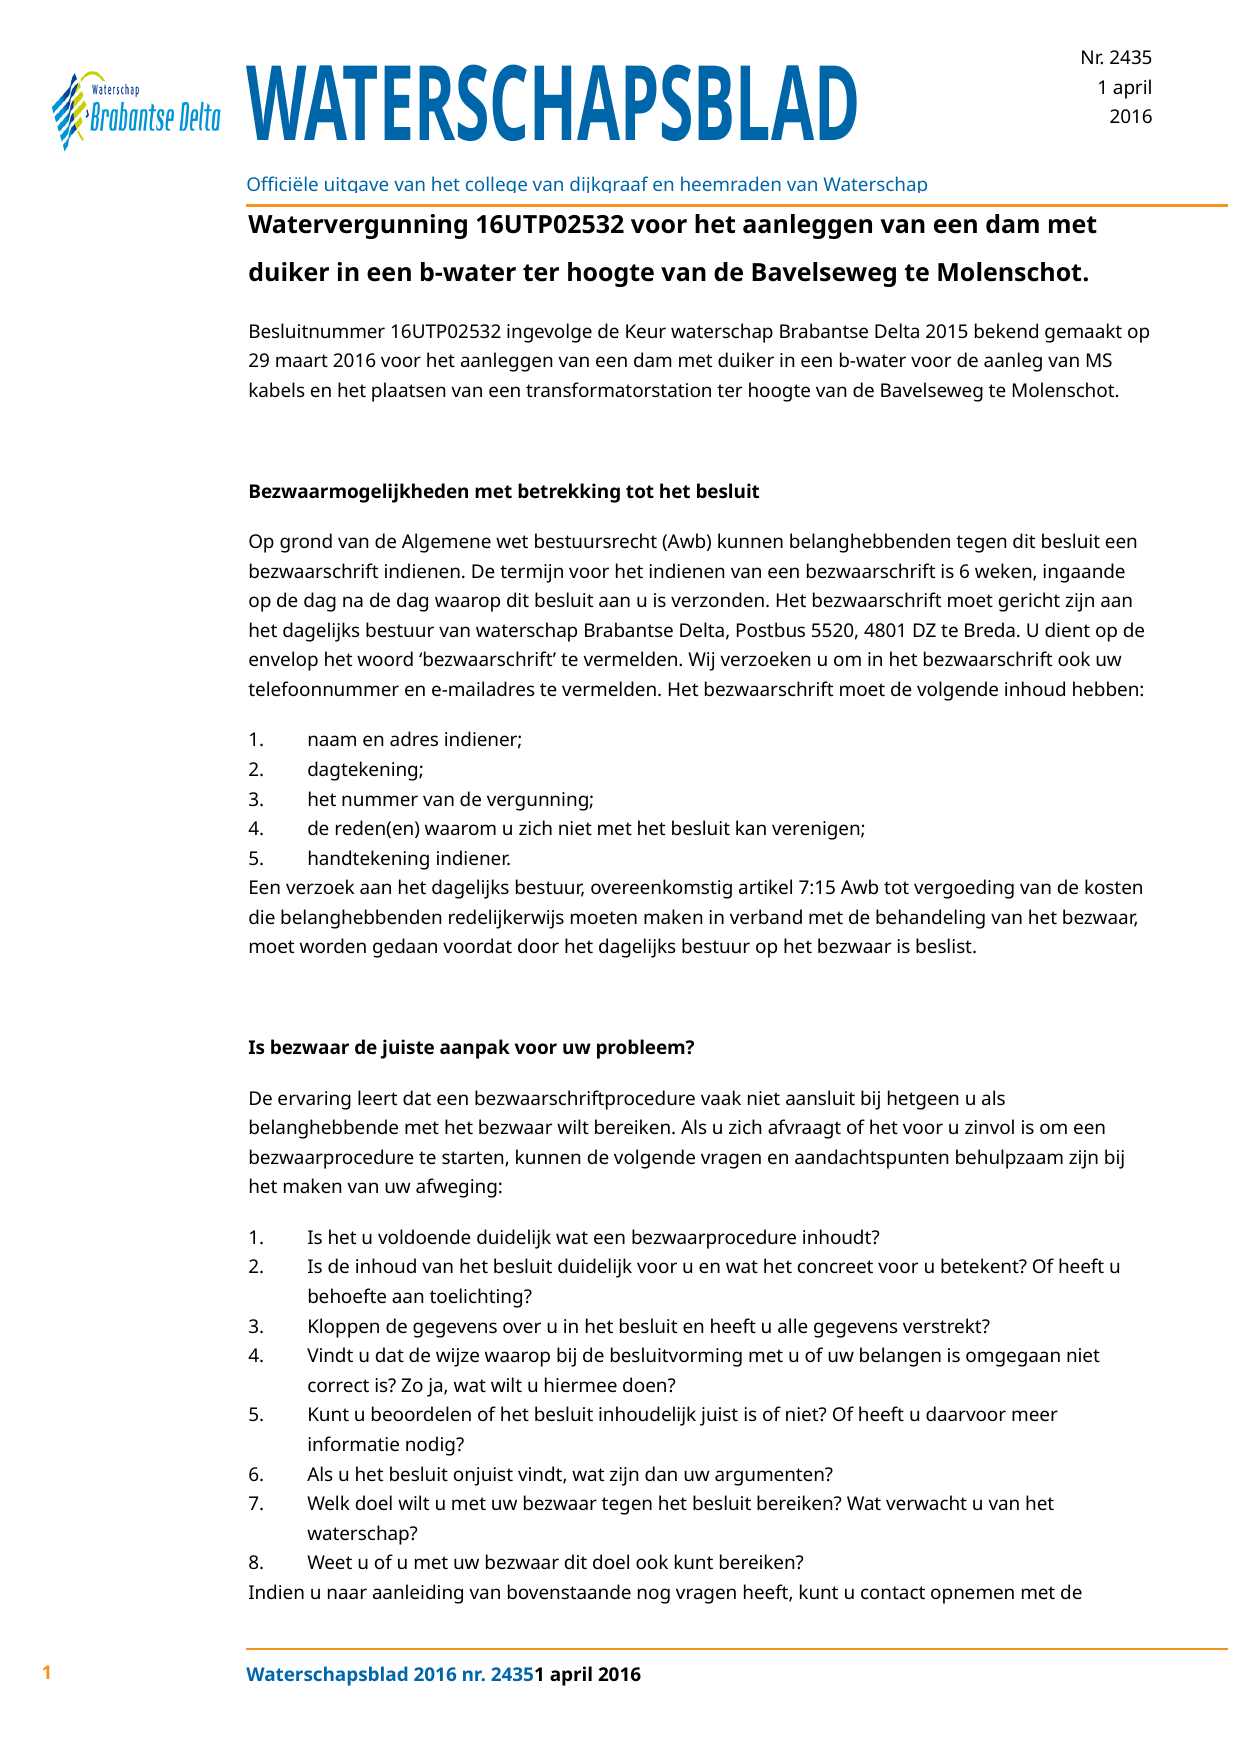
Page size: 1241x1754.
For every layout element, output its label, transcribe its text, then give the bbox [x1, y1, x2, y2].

list Kloppen de gegevens over u in het besluit en heeft u alle gegevens verstrekt? [248, 1313, 1152, 1339]
text Op grond van de Algemene wet bestuursrecht (Awb) kunnen belanghebbenden tegen dit besluit een bezwaarschrift indienen. De termijn voor het indienen van een bezwaarschrift is 6 weken, ingaande op de dag na de dag waarop dit besluit aan u is verzonden. Het bezwaarschrift moet gericht zijn aan het dagelijks bestuur van waterschap Brabantse Delta, Postbus 5520, 4801 DZ te Breda. U dient op de envelop het woord ‘bezwaarschrift’ te vermelden. Wij verzoeken u om in het bezwaarschrift ook uw telefoonnummer en e‑mailadres te vermelden. Het bezwaarschrift moet de volgende inhoud hebben: [248, 528, 1152, 702]
list Kunt u beoordelen of het besluit inhoudelijk juist is of niet? Of heeft u daarvoor meer informatie nodig? [248, 1402, 1152, 1457]
text Bezwaarmogelijkheden met betrekking tot het besluit [248, 478, 1152, 504]
text De ervaring leert dat een bezwaarschriftprocedure vaak niet aansluit bij hetgeen u als belanghebbende met het bezwaar wilt bereiken. Als u zich afvraagt of het voor u zinvol is om een bezwaarprocedure te starten, kunnen de volgende vragen en aandachtspunten behulpzaam zijn bij het maken van uw afweging: [248, 1085, 1152, 1199]
list dagtekening; [248, 756, 1152, 782]
text Is bezwaar de juiste aanpak voor uw probleem? [248, 1034, 1152, 1060]
picture [41, 47, 231, 172]
list de reden(en) waarom u zich niet met het besluit kan verenigen; [248, 815, 1152, 841]
list Als u het besluit onjuist vindt, wat zijn dan uw argumenten? [248, 1461, 1152, 1487]
text Watervergunning 16UTP02532 voor het aanleggen van een dam met duiker in een b-water ter hoogte van de Bavelseweg te Molenschot. [248, 207, 1152, 288]
list handtekening indiener. [248, 845, 1152, 871]
text Een verzoek aan het dagelijks bestuur, overeenkomstig artikel 7:15 Awb tot vergoeding van de kosten die belanghebbenden redelijkerwijs moeten maken in verband met de behandeling van het bezwaar, moet worden gedaan voordat door het dagelijks bestuur op het bezwaar is beslist. [248, 874, 1152, 959]
list Is het u voldoende duidelijk wat een bezwaarprocedure inhoudt? [248, 1224, 1152, 1250]
list het nummer van de vergunning; [248, 786, 1152, 812]
list Vindt u dat de wijze waarop bij de besluitvorming met u of uw belangen is omgegaan niet correct is? Zo ja, wat wilt u hiermee doen? [248, 1342, 1152, 1398]
list Weet u of u met uw bezwaar dit doel ook kunt bereiken? [248, 1549, 1152, 1575]
list naam en adres indiener; [248, 727, 1152, 752]
list Is de inhoud van het besluit duidelijk voor u en wat het concreet voor u betekent? Of heeft u behoefte aan toelichting? [248, 1254, 1152, 1309]
list Welk doel wilt u met uw bezwaar tegen het besluit bereiken? Wat verwacht u van het waterschap? [248, 1490, 1152, 1546]
text Besluitnummer 16UTP02532 ingevolge de Keur waterschap Brabantse Delta 2015 bekend gemaakt op 29 maart 2016 voor het aanleggen van een dam met duiker in een b-water voor de aanleg van MS kabels en het plaatsen van een transformatorstation ter hoogte van de Bavelseweg te Molenschot. [248, 318, 1152, 403]
text Indien u naar aanleiding van bovenstaande nog vragen heeft, kunt u contact opnemen met de [248, 1579, 1152, 1605]
